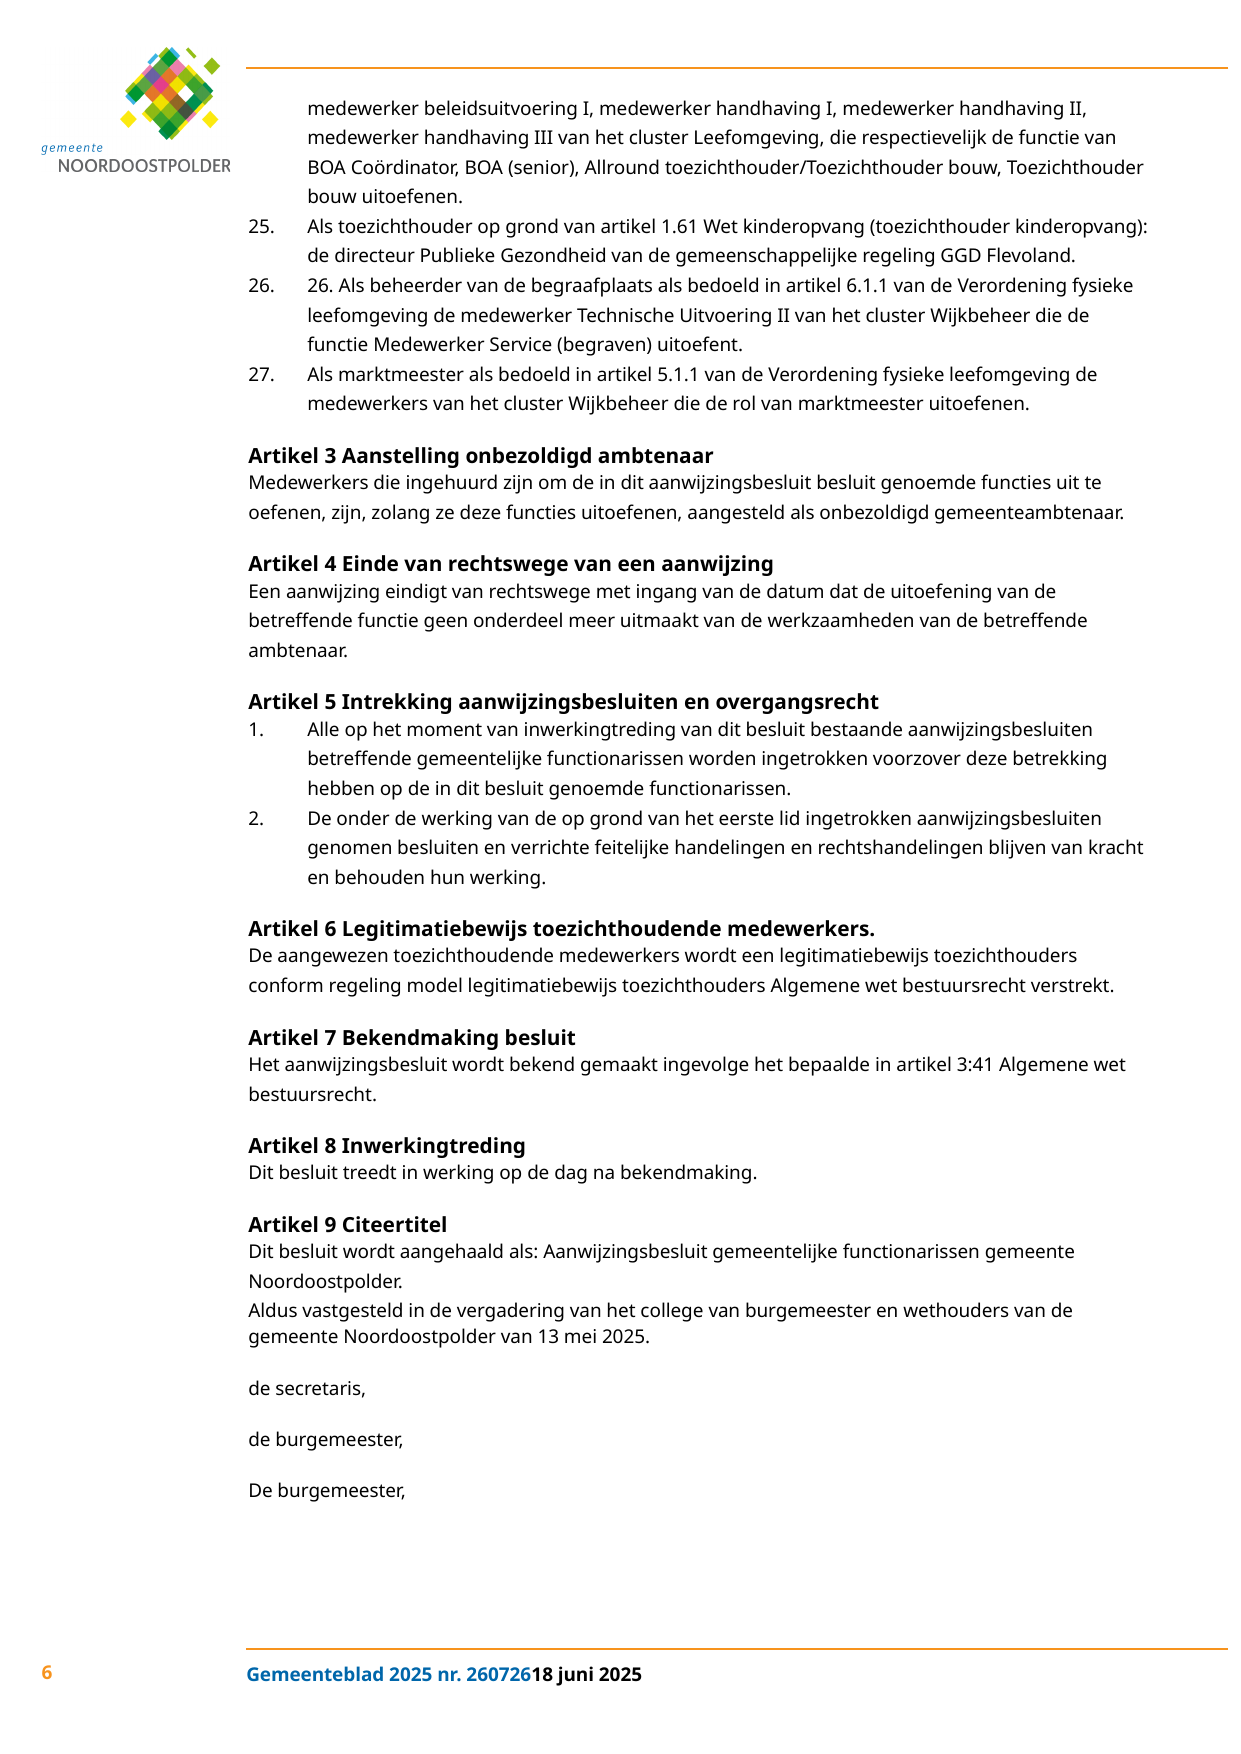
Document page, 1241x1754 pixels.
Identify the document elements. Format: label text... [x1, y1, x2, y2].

text Dit besluit treedt in werking op de dag na bekendmaking. [248, 1159, 1152, 1185]
text de burgemeester, [248, 1426, 1152, 1452]
list medewerker beleidsuitvoering I, medewerker handhaving I, medewerker handhaving II, medewerker handhaving III van het cluster Leefomgeving, die respectievelijk de functie van BOA Coördinator, BOA (senior), Allround toezichthouder/Toezichthouder bouw, Toezichthouder bouw uitoefenen. [248, 95, 1152, 209]
text Artikel 8 Inwerkingtreding [248, 1131, 1152, 1159]
list 26. Als beheerder van de begraafplaats als bedoeld in artikel 6.1.1 van de Verordening fysieke leefomgeving de medewerker Technische Uitvoering II van het cluster Wijkbeheer die de functie Medewerker Service (begraven) uitoefent. [248, 272, 1152, 357]
list Alle op het moment van inwerkingtreding van dit besluit bestaande aanwijzingsbesluiten betreffende gemeentelijke functionarissen worden ingetrokken voorzover deze betrekking hebben op de in dit besluit genoemde functionarissen. [248, 716, 1152, 801]
list Als toezichthouder op grond van artikel 1.61 Wet kinderopvang (toezichthouder kinderopvang): de directeur Publieke Gezondheid van de gemeenschappelijke regeling GGD Flevoland. [248, 213, 1152, 268]
text Artikel 7 Bekendmaking besluit [248, 1023, 1152, 1051]
picture [41, 47, 231, 172]
text De burgemeester, [248, 1478, 1152, 1503]
text Artikel 4 Einde van rechtswege van een aanwijzing [248, 549, 1152, 578]
text Artikel 3 Aanstelling onbezoldigd ambtenaar [248, 441, 1152, 469]
text De aangewezen toezichthoudende medewerkers wordt een legitimatiebewijs toezichthouders conform regeling model legitimatiebewijs toezichthouders Algemene wet bestuursrecht verstrekt. [248, 943, 1152, 998]
text Artikel 9 Citeertitel [248, 1210, 1152, 1238]
text Medewerkers die ingehuurd zijn om de in dit aanwijzingsbesluit besluit genoemde functies uit te oefenen, zijn, zolang ze deze functies uitoefenen, aangesteld als onbezoldigd gemeenteambtenaar. [248, 469, 1152, 525]
text Aldus vastgesteld in de vergadering van het college van burgemeester en wethouders van de gemeente Noordoostpolder van 13 mei 2025. [248, 1298, 1152, 1349]
text de secretaris, [248, 1375, 1152, 1401]
text Het aanwijzingsbesluit wordt bekend gemaakt ingevolge het bepaalde in artikel 3:41 Algemene wet bestuursrecht. [248, 1051, 1152, 1106]
text Artikel 5 Intrekking aanwijzingsbesluiten en overgangsrecht [248, 687, 1152, 716]
list De onder de werking van de op grond van het eerste lid ingetrokken aanwijzingsbesluiten genomen besluiten en verrichte feitelijke handelingen en rechtshandelingen blijven van kracht en behouden hun werking. [248, 805, 1152, 889]
text Artikel 6 Legitimatiebewijs toezichthoudende medewerkers. [248, 914, 1152, 943]
text Een aanwijzing eindigt van rechtswege met ingang van de datum dat de uitoefening van de betreffende functie geen onderdeel meer uitmaakt van de werkzaamheden van de betreffende ambtenaar. [248, 578, 1152, 663]
list Als marktmeester als bedoeld in artikel 5.1.1 van de Verordening fysieke leefomgeving de medewerkers van het cluster Wijkbeheer die de rol van marktmeester uitoefenen. [248, 361, 1152, 416]
text Dit besluit wordt aangehaald als: Aanwijzingsbesluit gemeentelijke functionarissen gemeente Noordoostpolder. [248, 1238, 1152, 1294]
